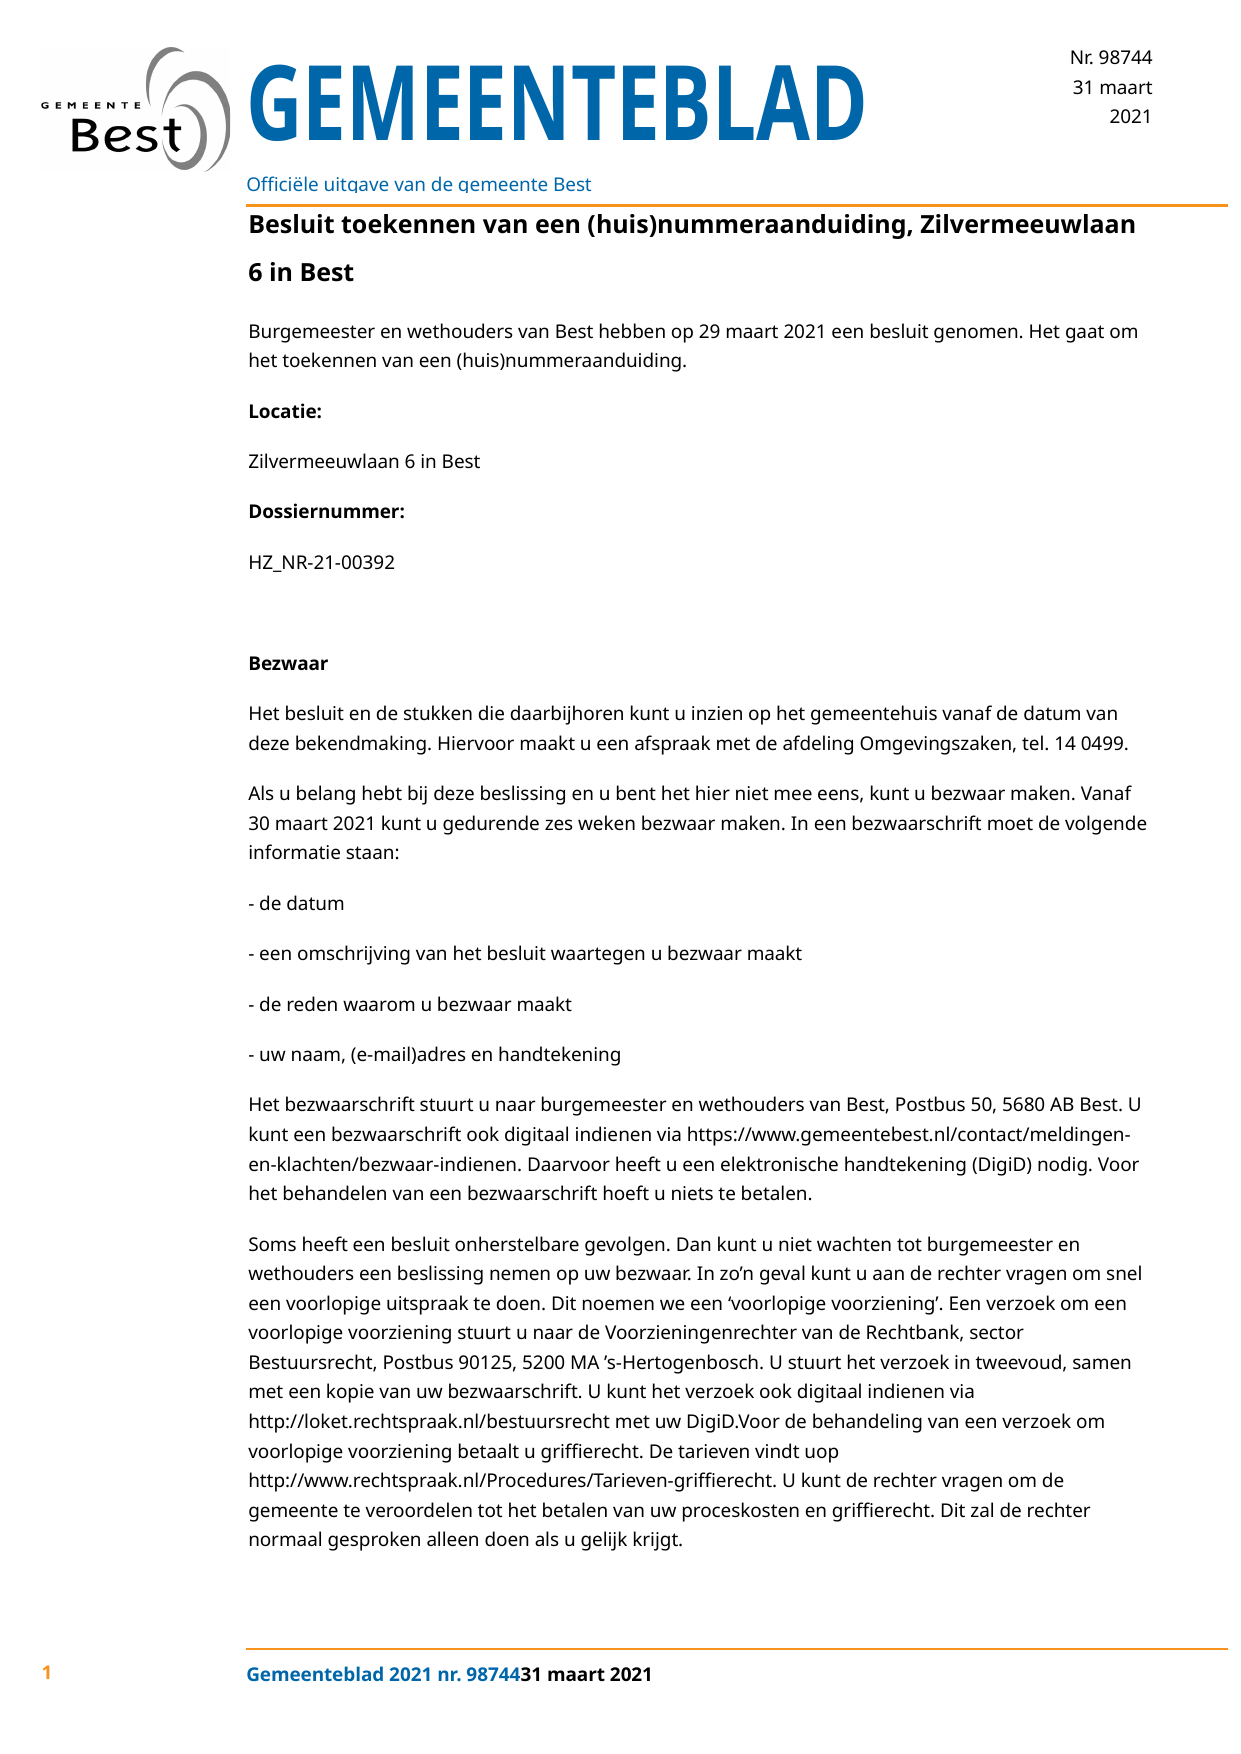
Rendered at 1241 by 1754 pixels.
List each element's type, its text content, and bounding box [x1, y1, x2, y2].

text - uw naam, (e-mail)adres en handtekening [248, 1041, 1152, 1067]
text Zilvermeeuwlaan 6 in Best [248, 448, 1152, 474]
text Het bezwaarschrift stuurt u naar burgemeester en wethouders van Best, Postbus 50, 5680 AB Best. U kunt een bezwaarschrift ook digitaal indienen via https://www.gemeentebest.nl/contact/meldingen-en-klachten/bezwaar-indienen. Daarvoor heeft u een elektronische handtekening (DigiD) nodig. Voor het behandelen van een bezwaarschrift hoeft u niets te betalen. [248, 1092, 1152, 1206]
text Burgemeester en wethouders van Best hebben op 29 maart 2021 een besluit genomen. Het gaat om het toekennen van een (huis)nummeraanduiding. [248, 318, 1152, 373]
text Besluit toekennen van een (huis)nummeraanduiding, Zilvermeeuwlaan 6 in Best [248, 207, 1152, 288]
text - de reden waarom u bezwaar maakt [248, 991, 1152, 1017]
text Als u belang hebt bij deze beslissing en u bent het hier niet mee eens, kunt u bezwaar maken. Vanaf 30 maart 2021 kunt u gedurende zes weken bezwaar maken. In een bezwaarschrift moet de volgende informatie staan: [248, 780, 1152, 865]
text Dossiernummer: [248, 499, 1152, 524]
text - de datum [248, 890, 1152, 916]
text - een omschrijving van het besluit waartegen u bezwaar maakt [248, 940, 1152, 966]
text Locatie: [248, 398, 1152, 424]
picture [41, 47, 231, 172]
text Soms heeft een besluit onherstelbare gevolgen. Dan kunt u niet wachten tot burgemeester en wethouders een beslissing nemen op uw bezwaar. In zo’n geval kunt u aan de rechter vragen om snel een voorlopige uitspraak te doen. Dit noemen we een ‘voorlopige voorziening’. Een verzoek om een voorlopige voorziening stuurt u naar de Voorzieningenrechter van de Rechtbank, sector Bestuursrecht, Postbus 90125, 5200 MA ’s-Hertogenbosch. U stuurt het verzoek in tweevoud, samen met een kopie van uw bezwaarschrift. U kunt het verzoek ook digitaal indienen via http://loket.rechtspraak.nl/bestuursrecht met uw DigiD.Voor de behandeling van een verzoek om voorlopige voorziening betaalt u griffierecht. De tarieven vindt uop http://www.rechtspraak.nl/Procedures/Tarieven-griffierecht. U kunt de rechter vragen om de gemeente te veroordelen tot het betalen van uw proceskosten en griffierecht. Dit zal de rechter normaal gesproken alleen doen als u gelijk krijgt. [248, 1231, 1152, 1552]
text HZ_NR-21-00392 [248, 549, 1152, 575]
text Het besluit en de stukken die daarbijhoren kunt u inzien op het gemeentehuis vanaf de datum van deze bekendmaking. Hiervoor maakt u een afspraak met de afdeling Omgevingszaken, tel. 14 0499. [248, 700, 1152, 756]
text Bezwaar [248, 650, 1152, 676]
